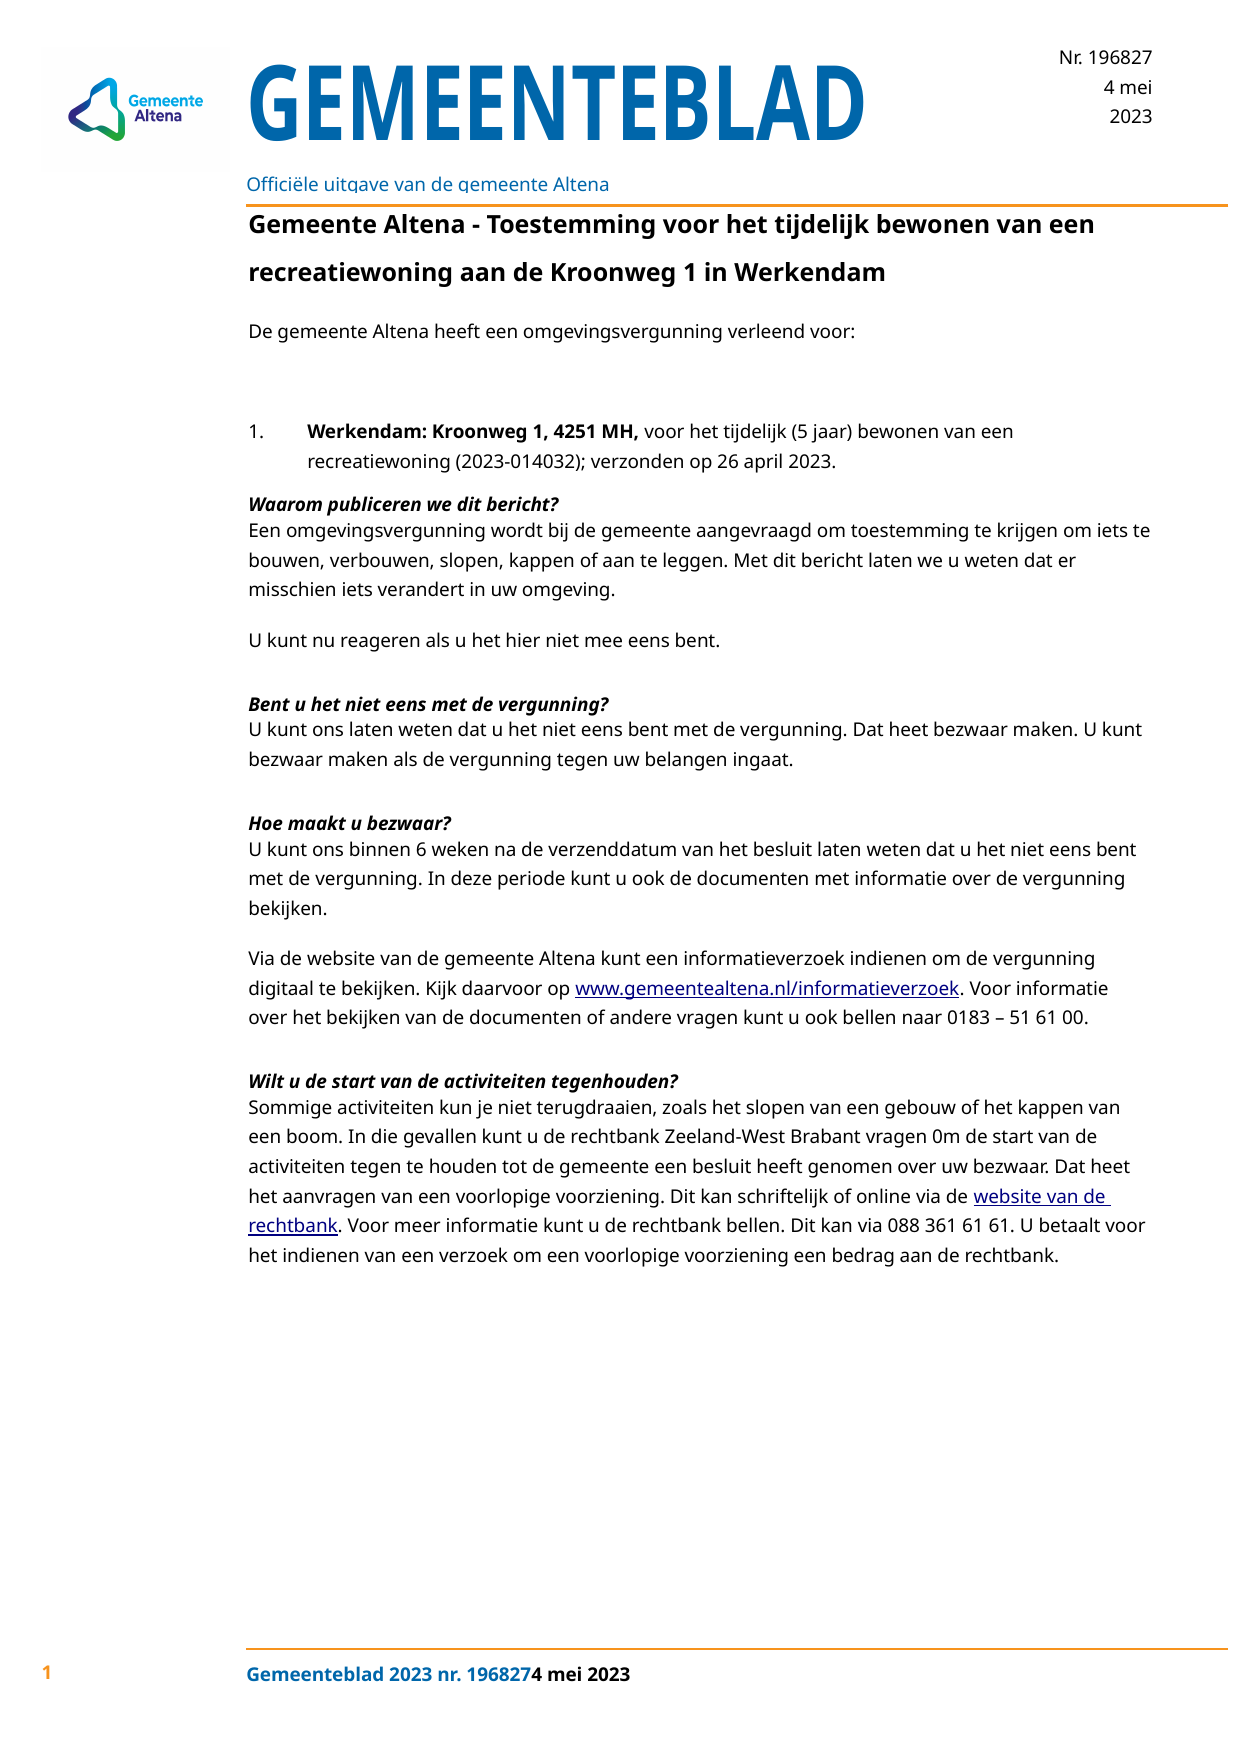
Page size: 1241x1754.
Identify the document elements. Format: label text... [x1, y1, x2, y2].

text U kunt nu reageren als u het hier niet mee eens bent. [248, 627, 1152, 652]
text Bent u het niet eens met de vergunning? [248, 691, 1152, 716]
text De gemeente Altena heeft een omgevingsvergunning verleend voor: [248, 318, 1152, 344]
text Sommige activiteiten kun je niet terugdraaien, zoals het slopen van een gebouw of het kappen van een boom. In die gevallen kunt u de rechtbank Zeeland-West Brabant vragen 0m de start van de activiteiten tegen te houden tot de gemeente een besluit heeft genomen over uw bezwaar. Dat heet het aanvragen van een voorlopige voorziening. Dit kan schriftelijk of online via de website van de rechtbank. Voor meer informatie kunt u de rechtbank bellen. Dit kan via 088 361 61 61. U betaalt voor het indienen van een verzoek om een voorlopige voorziening een bedrag aan de rechtbank. [248, 1094, 1152, 1268]
text Via de website van de gemeente Altena kunt een informatieverzoek indienen om de vergunning digitaal te bekijken. Kijk daarvoor op www.gemeentealtena.nl/informatieverzoek. Voor informatie over het bekijken van de documenten of andere vragen kunt u ook bellen naar 0183 – 51 61 00. [248, 945, 1152, 1030]
picture [41, 47, 231, 172]
text Waarom publiceren we dit bericht? [248, 491, 1152, 517]
text Hoe maakt u bezwaar? [248, 810, 1152, 836]
text Een omgevingsvergunning wordt bij de gemeente aangevraagd om toestemming te krijgen om iets te bouwen, verbouwen, slopen, kappen of aan te leggen. Met dit bericht laten we u weten dat er misschien iets verandert in uw omgeving. [248, 517, 1152, 602]
list Werkendam: Kroonweg 1, 4251 MH, voor het tijdelijk (5 jaar) bewonen van een recreatiewoning (2023-014032); verzonden op 26 april 2023. [248, 419, 1152, 474]
text Wilt u de start van de activiteiten tegenhouden? [248, 1068, 1152, 1094]
text Gemeente Altena - Toestemming voor het tijdelijk bewonen van een recreatiewoning aan de Kroonweg 1 in Werkendam [248, 207, 1152, 288]
text U kunt ons laten weten dat u het niet eens bent met de vergunning. Dat heet bezwaar maken. U kunt bezwaar maken als de vergunning tegen uw belangen ingaat. [248, 716, 1152, 772]
text U kunt ons binnen 6 weken na de verzenddatum van het besluit laten weten dat u het niet eens bent met de vergunning. In deze periode kunt u ook de documenten met informatie over de vergunning bekijken. [248, 836, 1152, 921]
